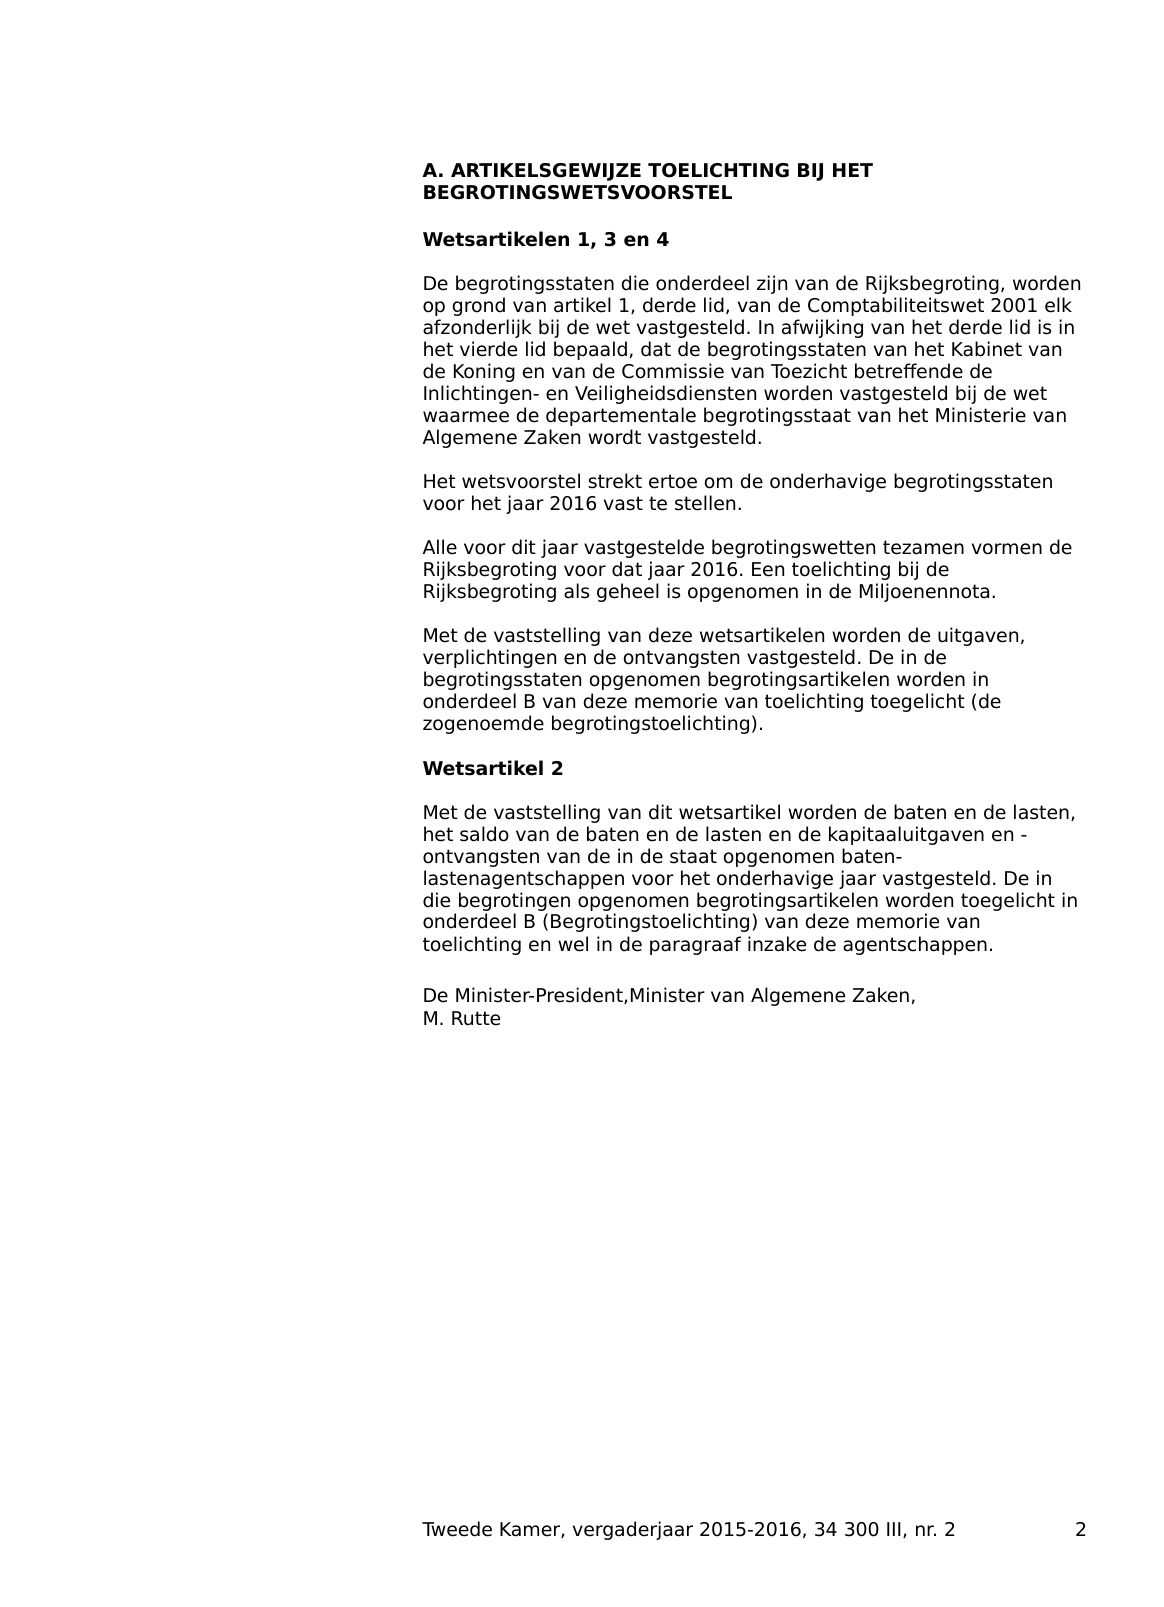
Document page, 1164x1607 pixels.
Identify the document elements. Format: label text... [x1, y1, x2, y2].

text De Minister-President,Minister van Algemene Zaken, M. Rutte [422, 985, 1087, 1029]
text Alle voor dit jaar vastgestelde begrotingswetten tezamen vormen de Rijksbegroting voor dat jaar 2016. Een toelichting bij de Rijksbegroting als geheel is opgenomen in de Miljoenennota. [422, 537, 1087, 603]
text Het wetsvoorstel strekt ertoe om de onderhavige begrotingsstaten voor het jaar 2016 vast te stellen. [422, 471, 1087, 515]
subtitle A. ARTIKELSGEWIJZE TOELICHTING BIJ HET BEGROTINGSWETSVOORSTEL [422, 160, 1087, 204]
text De begrotingsstaten die onderdeel zijn van de Rijksbegroting, worden op grond van artikel 1, derde lid, van de Comptabiliteitswet 2001 elk afzonderlijk bij de wet vastgesteld. In afwijking van het derde lid is in het vierde lid bepaald, dat de begrotingsstaten van het Kabinet van de Koning en van de Commissie van Toezicht betreffende de Inlichtingen- en Veiligheidsdiensten worden vastgesteld bij de wet waarmee de departementale begrotingsstaat van het Ministerie van Algemene Zaken wordt vastgesteld. [422, 273, 1087, 449]
text Met de vaststelling van dit wetsartikel worden de baten en de lasten, het saldo van de baten en de lasten en de kapitaaluitgaven en -ontvangsten van de in de staat opgenomen baten-lastenagentschappen voor het onderhavige jaar vastgesteld. De in die begrotingen opgenomen begrotingsartikelen worden toegelicht in onderdeel B (Begrotingstoelichting) van deze memorie van toelichting en wel in de paragraaf inzake de agentschappen. [422, 802, 1087, 955]
text Met de vaststelling van deze wetsartikelen worden de uitgaven, verplichtingen en de ontvangsten vastgesteld. De in de begrotingsstaten opgenomen begrotingsartikelen worden in onderdeel B van deze memorie van toelichting toegelicht (de zogenoemde begrotingstoelichting). [422, 625, 1087, 735]
subtitle Wetsartikel 2 [422, 757, 1087, 779]
subtitle Wetsartikelen 1, 3 en 4 [422, 229, 1087, 251]
